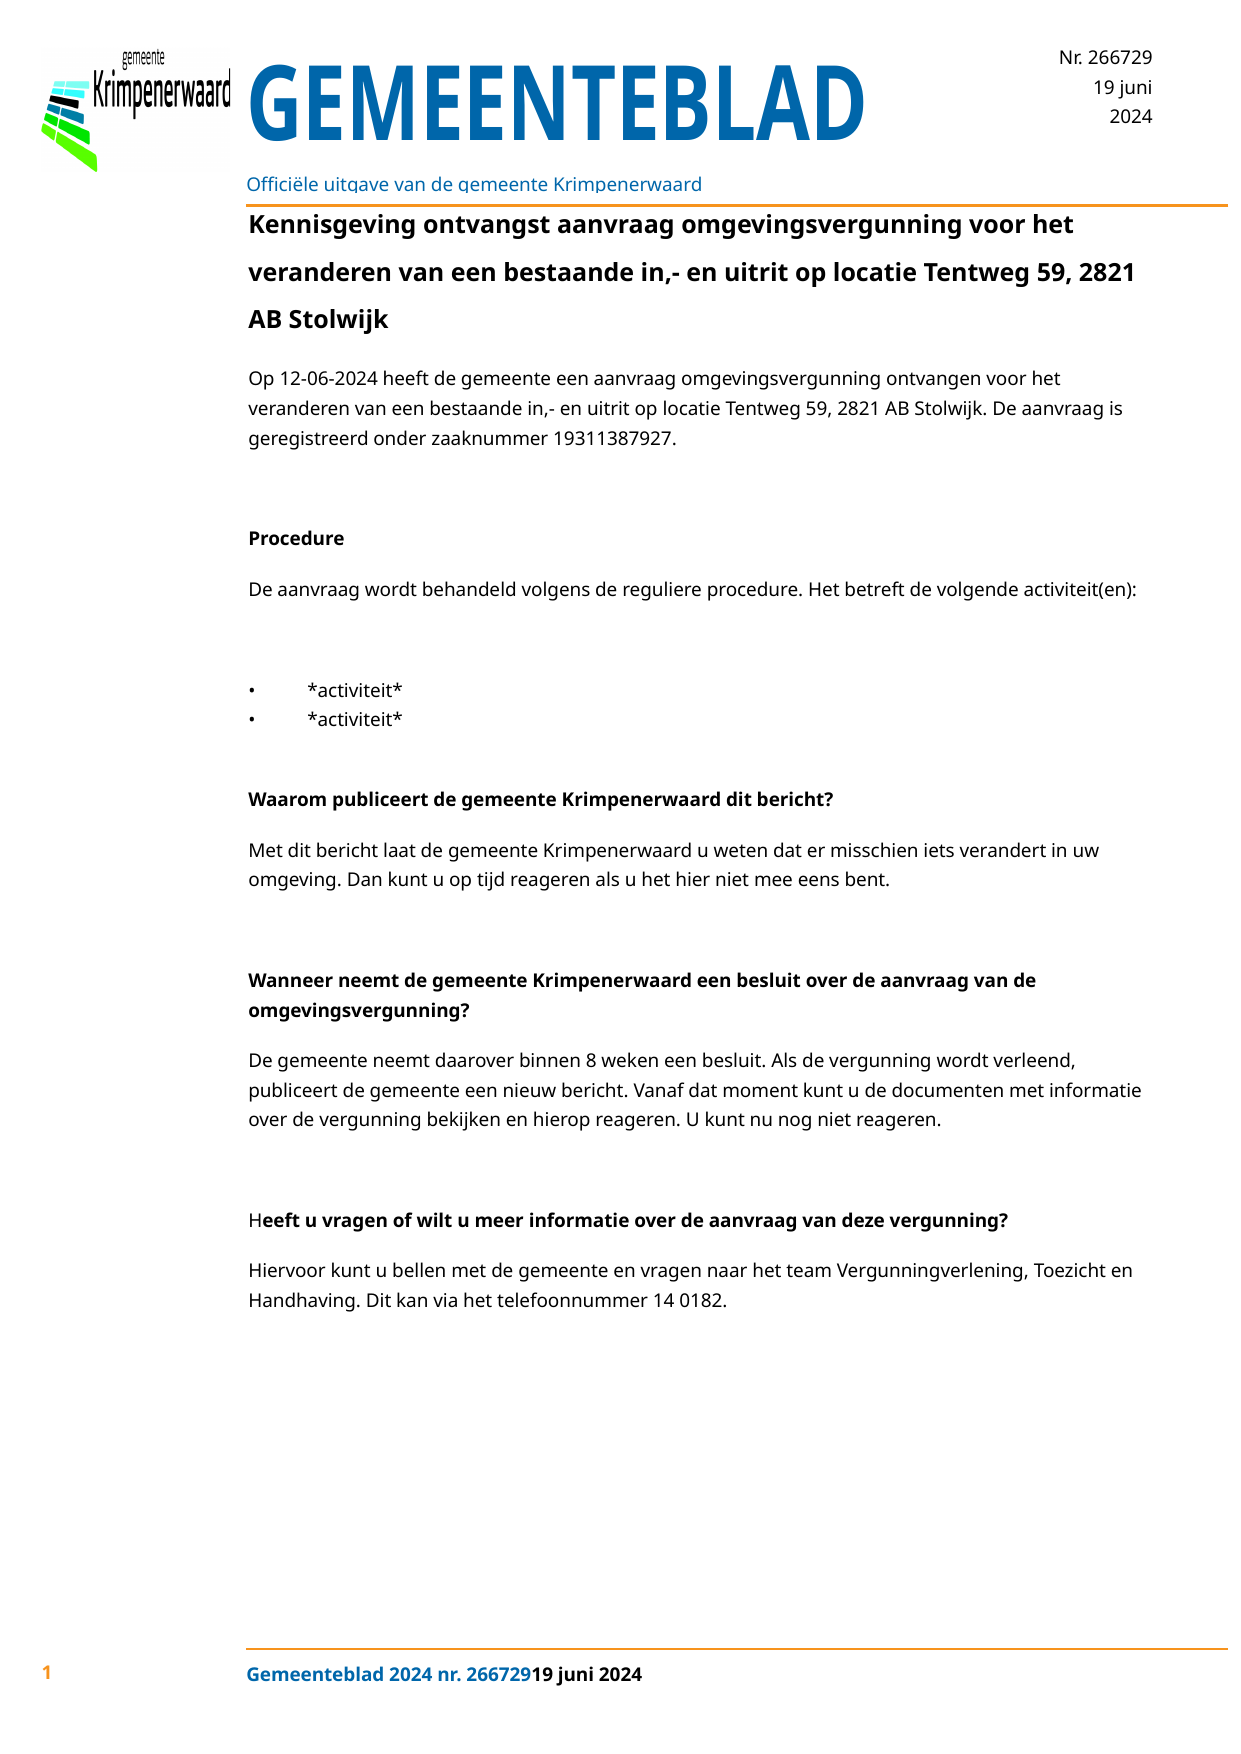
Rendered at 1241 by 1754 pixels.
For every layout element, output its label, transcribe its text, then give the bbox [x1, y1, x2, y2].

text Waarom publiceert de gemeente Krimpenerwaard dit bericht? [248, 786, 1152, 812]
text Wanneer neemt de gemeente Krimpenerwaard een besluit over de aanvraag van de omgevingsvergunning? [248, 967, 1152, 1022]
list *activiteit* [248, 706, 1152, 732]
text Hiervoor kunt u bellen met de gemeente en vragen naar het team Vergunningverlening, Toezicht en Handhaving. Dit kan via het telefoonnummer 14 0182. [248, 1258, 1152, 1313]
text Op 12-06-2024 heeft de gemeente een aanvraag omgevingsvergunning ontvangen voor het veranderen van een bestaande in,- en uitrit op locatie Tentweg 59, 2821 AB Stolwijk. De aanvraag is geregistreerd onder zaaknummer 19311387927. [248, 366, 1152, 450]
text Procedure [248, 526, 1152, 551]
text Heeft u vragen of wilt u meer informatie over de aanvraag van deze vergunning? [248, 1207, 1152, 1233]
list *activiteit* [248, 677, 1152, 702]
text Met dit bericht laat de gemeente Krimpenerwaard u weten dat er misschien iets verandert in uw omgeving. Dan kunt u op tijd reageren als u het hier niet mee eens bent. [248, 837, 1152, 892]
text De gemeente neemt daarover binnen 8 weken een besluit. Als de vergunning wordt verleend, publiceert de gemeente een nieuw bericht. Vanaf dat moment kunt u de documenten met informatie over de vergunning bekijken en hierop reageren. U kunt nu nog niet reageren. [248, 1047, 1152, 1132]
text Kennisgeving ontvangst aanvraag omgevingsvergunning voor het veranderen van een bestaande in,- en uitrit op locatie Tentweg 59, 2821 AB Stolwijk [248, 207, 1152, 336]
picture [41, 47, 231, 172]
text De aanvraag wordt behandeld volgens de reguliere procedure. Het betreft de volgende activiteit(en): [248, 576, 1152, 602]
